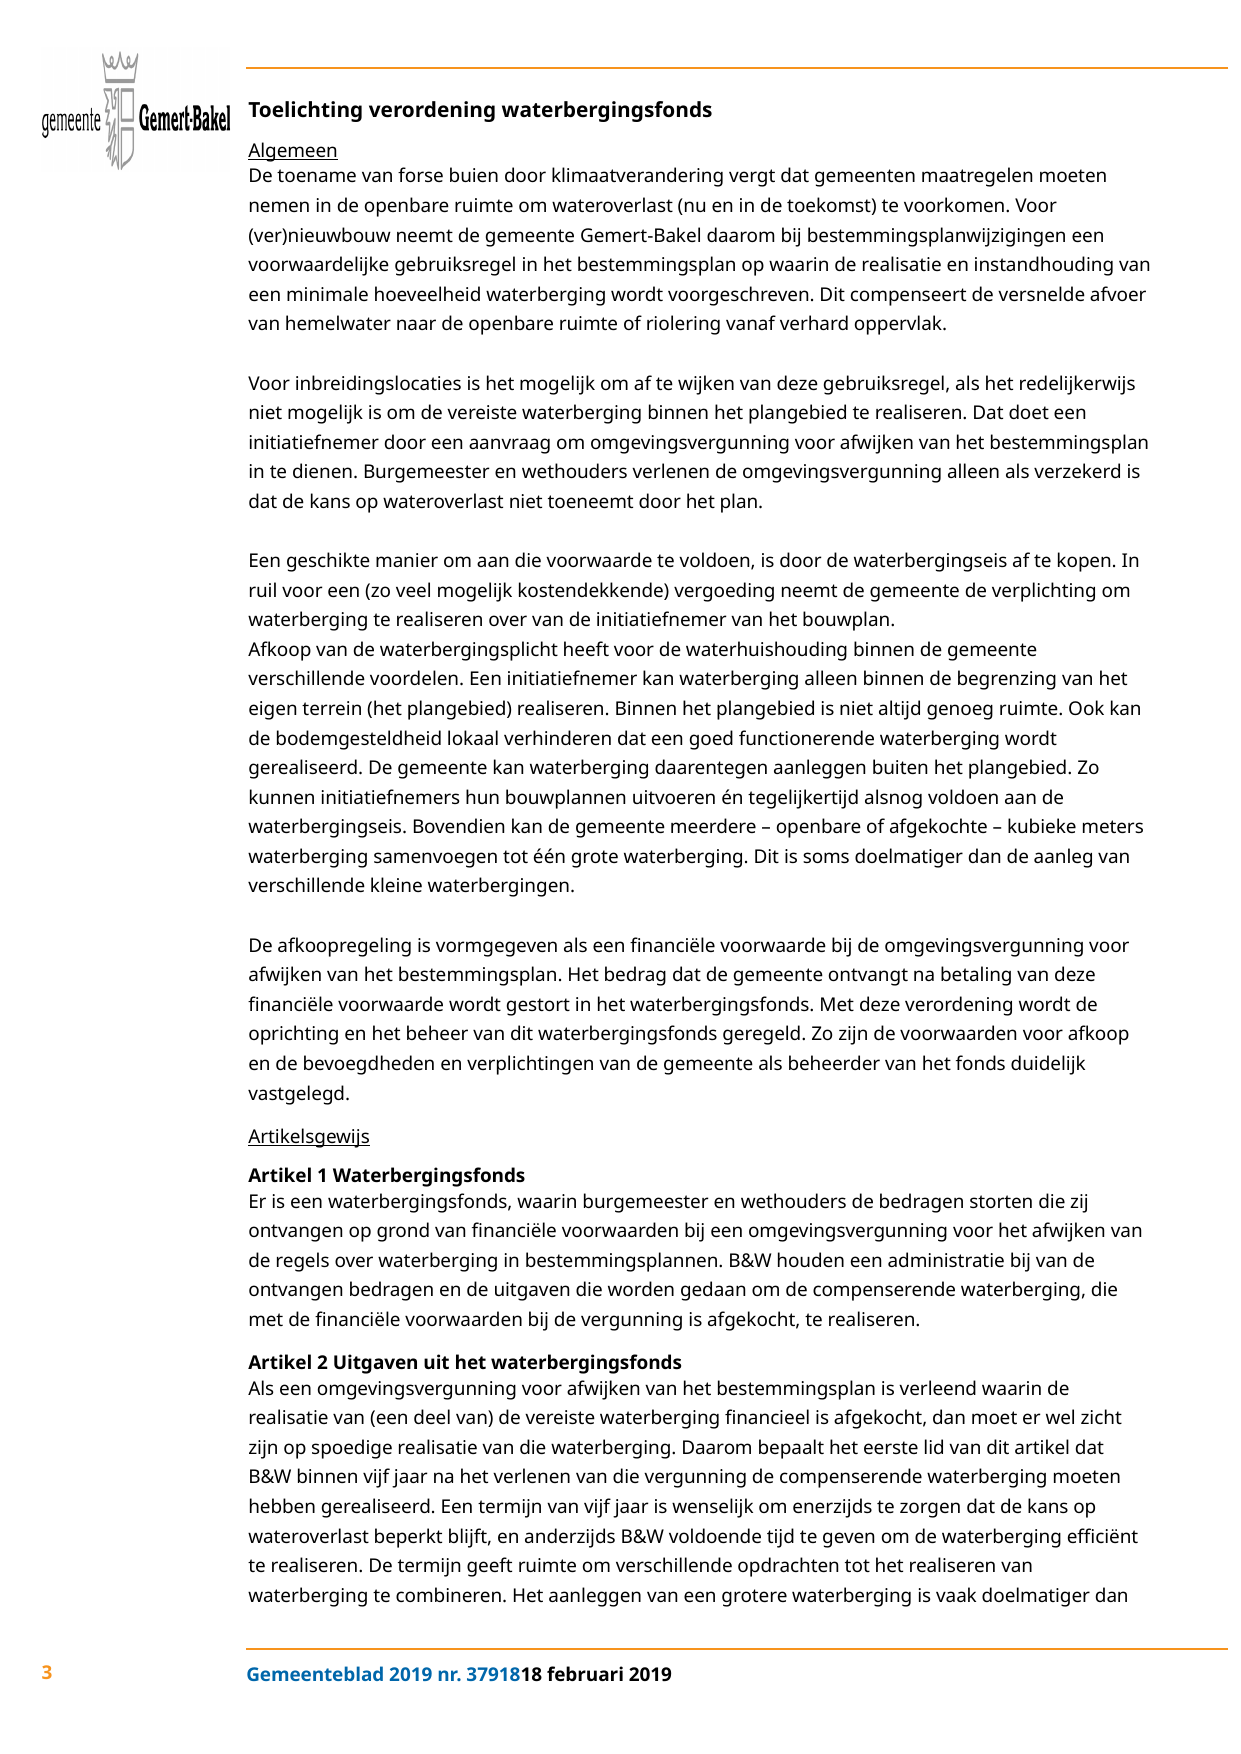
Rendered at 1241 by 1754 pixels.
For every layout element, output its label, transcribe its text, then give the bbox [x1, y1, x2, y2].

text Er is een waterbergingsfonds, waarin burgemeester en wethouders de bedragen storten die zij ontvangen op grond van financiële voorwaarden bij een omgevingsvergunning voor het afwijken van de regels over waterberging in bestemmingsplannen. B&W houden een administratie bij van de ontvangen bedragen en de uitgaven die worden gedaan om de compenserende waterberging, die met de financiële voorwaarden bij de vergunning is afgekocht, te realiseren. [248, 1188, 1152, 1332]
text Artikel 2 Uitgaven uit het waterbergingsfonds [248, 1349, 1152, 1375]
text Voor inbreidingslocaties is het mogelijk om af te wijken van deze gebruiksregel, als het redelijkerwijs niet mogelijk is om de vereiste waterberging binnen het plangebied te realiseren. Dat doet een initiatiefnemer door een aanvraag om omgevingsvergunning voor afwijken van het bestemmingsplan in te dienen. Burgemeester en wethouders verlenen de omgevingsvergunning alleen als verzekerd is dat de kans op wateroverlast niet toeneemt door het plan. [248, 370, 1152, 514]
text Toelichting verordening waterbergingsfonds [248, 95, 1152, 123]
text De toename van forse buien door klimaatverandering vergt dat gemeenten maatregelen moeten nemen in de openbare ruimte om wateroverlast (nu en in de toekomst) te voorkomen. Voor (ver)nieuwbouw neemt de gemeente Gemert-Bakel daarom bij bestemmingsplanwijzigingen een voorwaardelijke gebruiksregel in het bestemmingsplan op waarin de realisatie en instandhouding van een minimale hoeveelheid waterberging wordt voorgeschreven. Dit compenseert de versnelde afvoer van hemelwater naar de openbare ruimte of riolering vanaf verhard oppervlak. [248, 163, 1152, 336]
text Artikel 1 Waterbergingsfonds [248, 1162, 1152, 1188]
text Een geschikte manier om aan die voorwaarde te voldoen, is door de waterbergingseis af te kopen. In ruil voor een (zo veel mogelijk kostendekkende) vergoeding neemt de gemeente de verplichting om waterberging te realiseren over van de initiatiefnemer van het bouwplan. [248, 547, 1152, 632]
text Algemeen [248, 137, 1152, 163]
text Artikelsgewijs [248, 1123, 1152, 1148]
text Als een omgevingsvergunning voor afwijken van het bestemmingsplan is verleend waarin de realisatie van (een deel van) de vereiste waterberging financieel is afgekocht, dan moet er wel zicht zijn op spoedige realisatie van die waterberging. Daarom bepaalt het eerste lid van dit artikel dat B&W binnen vijf jaar na het verlenen van die vergunning de compenserende waterberging moeten hebben gerealiseerd. Een termijn van vijf jaar is wenselijk om enerzijds te zorgen dat de kans op wateroverlast beperkt blijft, en anderzijds B&W voldoende tijd te geven om de waterberging efficiënt te realiseren. De termijn geeft ruimte om verschillende opdrachten tot het realiseren van waterberging te combineren. Het aanleggen van een grotere waterberging is vaak doelmatiger dan [248, 1375, 1152, 1608]
text De afkoopregeling is vormgegeven als een financiële voorwaarde bij de omgevingsvergunning voor afwijken van het bestemmingsplan. Het bedrag dat de gemeente ontvangt na betaling van deze financiële voorwaarde wordt gestort in het waterbergingsfonds. Met deze verordening wordt de oprichting en het beheer van dit waterbergingsfonds geregeld. Zo zijn de voorwaarden voor afkoop en de bevoegdheden en verplichtingen van de gemeente als beheerder van het fonds duidelijk vastgelegd. [248, 932, 1152, 1105]
picture [41, 47, 231, 172]
text Afkoop van de waterbergingsplicht heeft voor de waterhuishouding binnen de gemeente verschillende voordelen. Een initiatiefnemer kan waterberging alleen binnen de begrenzing van het eigen terrein (het plangebied) realiseren. Binnen het plangebied is niet altijd genoeg ruimte. Ook kan de bodemgesteldheid lokaal verhinderen dat een goed functionerende waterberging wordt gerealiseerd. De gemeente kan waterberging daarentegen aanleggen buiten het plangebied. Zo kunnen initiatiefnemers hun bouwplannen uitvoeren én tegelijkertijd alsnog voldoen aan de waterbergingseis. Bovendien kan de gemeente meerdere – openbare of afgekochte – kubieke meters waterberging samenvoegen tot één grote waterberging. Dit is soms doelmatiger dan de aanleg van verschillende kleine waterbergingen. [248, 636, 1152, 898]
